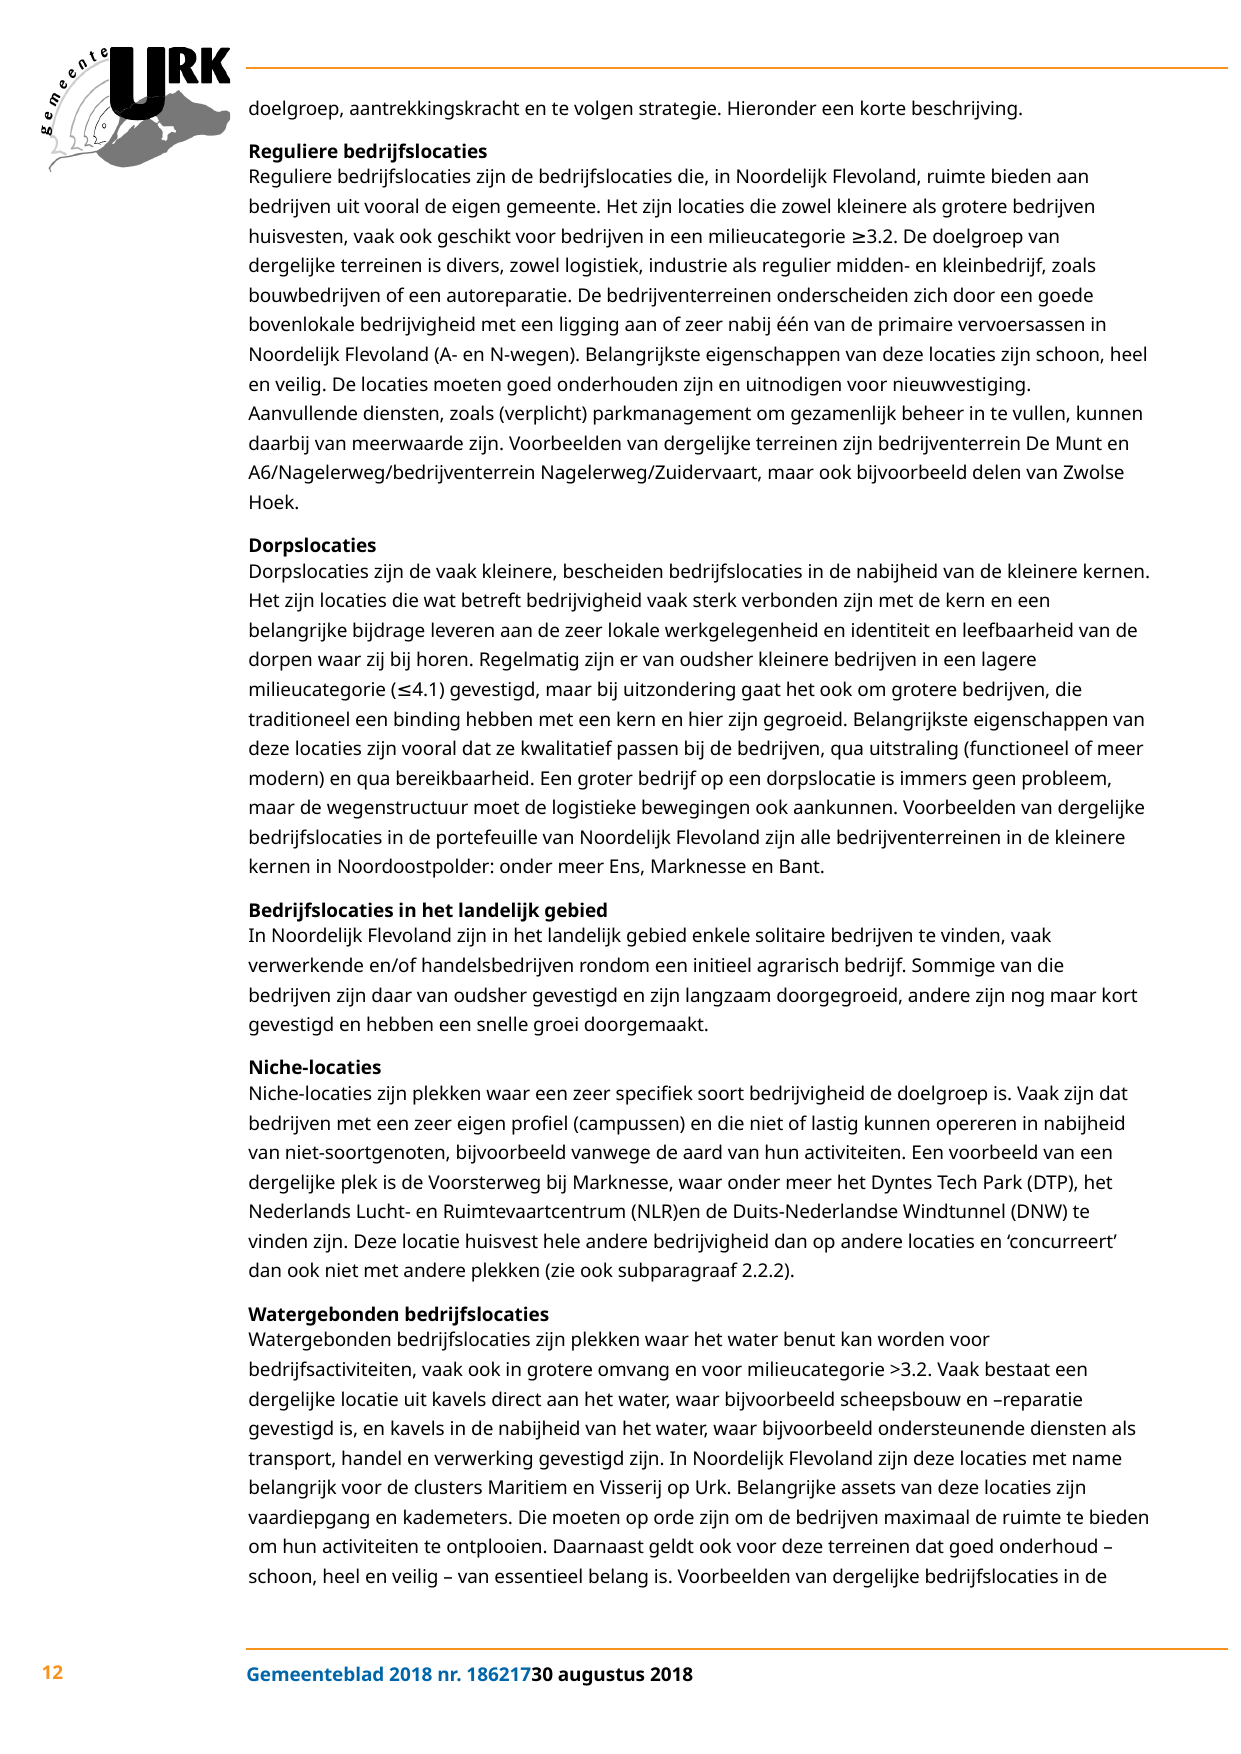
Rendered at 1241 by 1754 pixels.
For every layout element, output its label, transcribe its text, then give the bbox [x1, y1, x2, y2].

text Niche-locaties [248, 1054, 1152, 1080]
picture [41, 47, 231, 172]
text Bedrijfslocaties in het landelijk gebied [248, 897, 1152, 923]
text Dorpslocaties zijn de vaak kleinere, bescheiden bedrijfslocaties in de nabijheid van de kleinere kernen. Het zijn locaties die wat betreft bedrijvigheid vaak sterk verbonden zijn met de kern en een belangrijke bijdrage leveren aan de zeer lokale werkgelegenheid en identiteit en leefbaarheid van de dorpen waar zij bij horen. Regelmatig zijn er van oudsher kleinere bedrijven in een lagere milieucategorie (≤4.1) gevestigd, maar bij uitzondering gaat het ook om grotere bedrijven, die traditioneel een binding hebben met een kern en hier zijn gegroeid. Belangrijkste eigenschappen van deze locaties zijn vooral dat ze kwalitatief passen bij de bedrijven, qua uitstraling (functioneel of meer modern) en qua bereikbaarheid. Een groter bedrijf op een dorpslocatie is immers geen probleem, maar de wegenstructuur moet de logistieke bewegingen ook aankunnen. Voorbeelden van dergelijke bedrijfslocaties in de portefeuille van Noordelijk Flevoland zijn alle bedrijventerreinen in de kleinere kernen in Noordoostpolder: onder meer Ens, Marknesse en Bant. [248, 558, 1152, 879]
text doelgroep, aantrekkingskracht en te volgen strategie. Hieronder een korte beschrijving. [248, 95, 1152, 121]
text Aanvullende diensten, zoals (verplicht) parkmanagement om gezamenlijk beheer in te vullen, kunnen daarbij van meerwaarde zijn. Voorbeelden van dergelijke terreinen zijn bedrijventerrein De Munt en A6/Nagelerweg/bedrijventerrein Nagelerweg/Zuidervaart, maar ook bijvoorbeeld delen van Zwolse Hoek. [248, 400, 1152, 515]
text In Noordelijk Flevoland zijn in het landelijk gebied enkele solitaire bedrijven te vinden, vaak verwerkende en/of handelsbedrijven rondom een initieel agrarisch bedrijf. Sommige van die bedrijven zijn daar van oudsher gevestigd en zijn langzaam doorgegroeid, andere zijn nog maar kort gevestigd en hebben een snelle groei doorgemaakt. [248, 923, 1152, 1037]
text Reguliere bedrijfslocaties [248, 138, 1152, 164]
text Dorpslocaties [248, 532, 1152, 558]
text Watergebonden bedrijfslocaties [248, 1301, 1152, 1327]
text Watergebonden bedrijfslocaties zijn plekken waar het water benut kan worden voor bedrijfsactiviteiten, vaak ook in grotere omvang en voor milieucategorie >3.2. Vaak bestaat een dergelijke locatie uit kavels direct aan het water, waar bijvoorbeeld scheepsbouw en –reparatie gevestigd is, en kavels in de nabijheid van het water, waar bijvoorbeeld ondersteunende diensten als transport, handel en verwerking gevestigd zijn. In Noordelijk Flevoland zijn deze locaties met name belangrijk voor de clusters Maritiem en Visserij op Urk. Belangrijke assets van deze locaties zijn vaardiepgang en kademeters. Die moeten op orde zijn om de bedrijven maximaal de ruimte te bieden om hun activiteiten te ontplooien. Daarnaast geldt ook voor deze terreinen dat goed onderhoud – schoon, heel en veilig – van essentieel belang is. Voorbeelden van dergelijke bedrijfslocaties in de [248, 1327, 1152, 1589]
text Reguliere bedrijfslocaties zijn de bedrijfslocaties die, in Noordelijk Flevoland, ruimte bieden aan bedrijven uit vooral de eigen gemeente. Het zijn locaties die zowel kleinere als grotere bedrijven huisvesten, vaak ook geschikt voor bedrijven in een milieucategorie ≥3.2. De doelgroep van dergelijke terreinen is divers, zowel logistiek, industrie als regulier midden- en kleinbedrijf, zoals bouwbedrijven of een autoreparatie. De bedrijventerreinen onderscheiden zich door een goede bovenlokale bedrijvigheid met een ligging aan of zeer nabij één van de primaire vervoersassen in Noordelijk Flevoland (A- en N-wegen). Belangrijkste eigenschappen van deze locaties zijn schoon, heel en veilig. De locaties moeten goed onderhouden zijn en uitnodigen voor nieuwvestiging. [248, 164, 1152, 396]
text Niche-locaties zijn plekken waar een zeer specifiek soort bedrijvigheid de doelgroep is. Vaak zijn dat bedrijven met een zeer eigen profiel (campussen) en die niet of lastig kunnen opereren in nabijheid van niet-soortgenoten, bijvoorbeeld vanwege de aard van hun activiteiten. Een voorbeeld van een dergelijke plek is de Voorsterweg bij Marknesse, waar onder meer het Dyntes Tech Park (DTP), het Nederlands Lucht- en Ruimtevaartcentrum (NLR)en de Duits-Nederlandse Windtunnel (DNW) te vinden zijn. Deze locatie huisvest hele andere bedrijvigheid dan op andere locaties en ‘concurreert’ dan ook niet met andere plekken (zie ook subparagraaf 2.2.2). [248, 1080, 1152, 1283]
